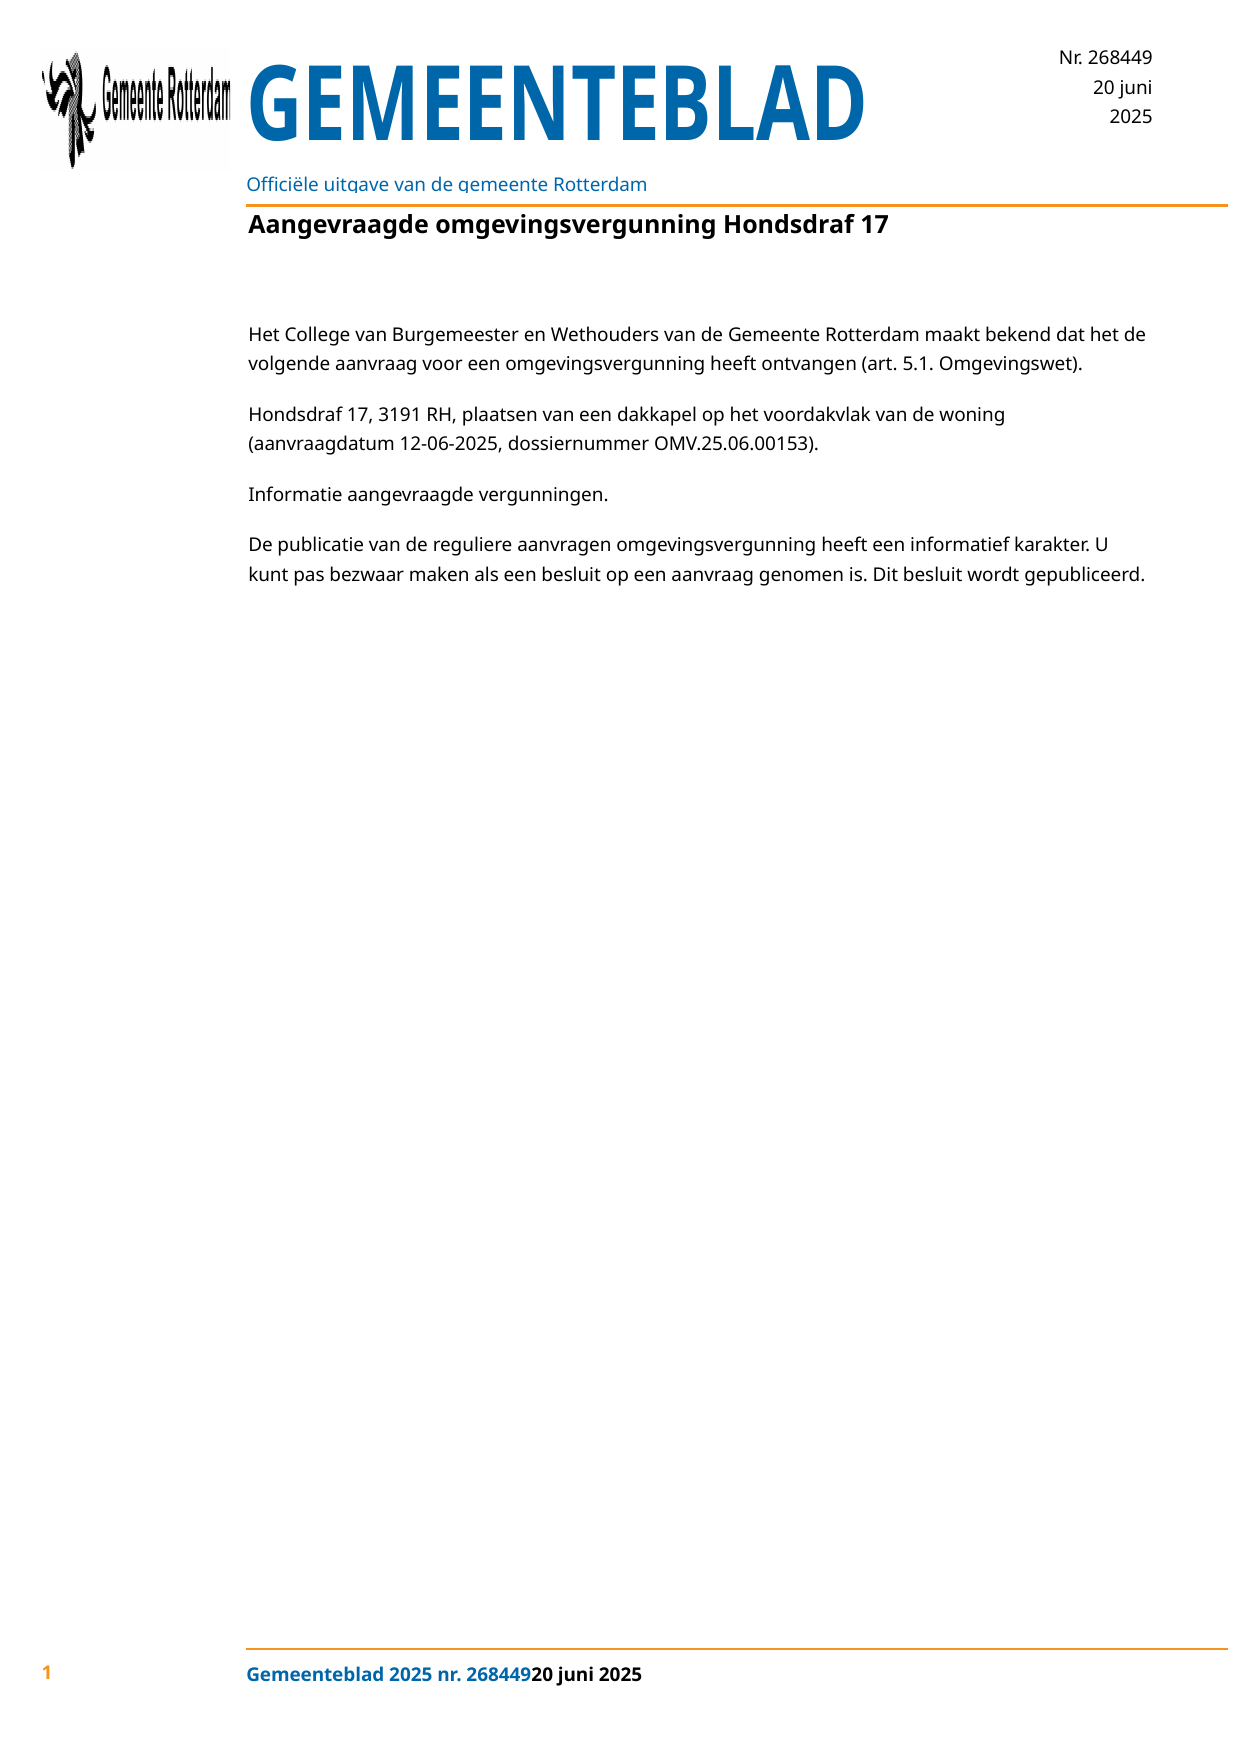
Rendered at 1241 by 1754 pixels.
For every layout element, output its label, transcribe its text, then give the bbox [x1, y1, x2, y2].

text Hondsdraf 17, 3191 RH, plaatsen van een dakkapel op het voordakvlak van de woning (aanvraagdatum 12-06-2025, dossiernummer OMV.25.06.00153). [248, 401, 1152, 456]
text Het College van Burgemeester en Wethouders van de Gemeente Rotterdam maakt bekend dat het de volgende aanvraag voor een omgevingsvergunning heeft ontvangen (art. 5.1. Omgevingswet). [248, 321, 1152, 376]
text De publicatie van de reguliere aanvragen omgevingsvergunning heeft een informatief karakter. U kunt pas bezwaar maken als een besluit op een aanvraag genomen is. Dit besluit wordt gepubliceerd. [248, 531, 1152, 586]
text Aangevraagde omgevingsvergunning Hondsdraf 17 [248, 207, 1152, 241]
text Informatie aangevraagde vergunningen. [248, 481, 1152, 506]
picture [41, 47, 231, 172]
